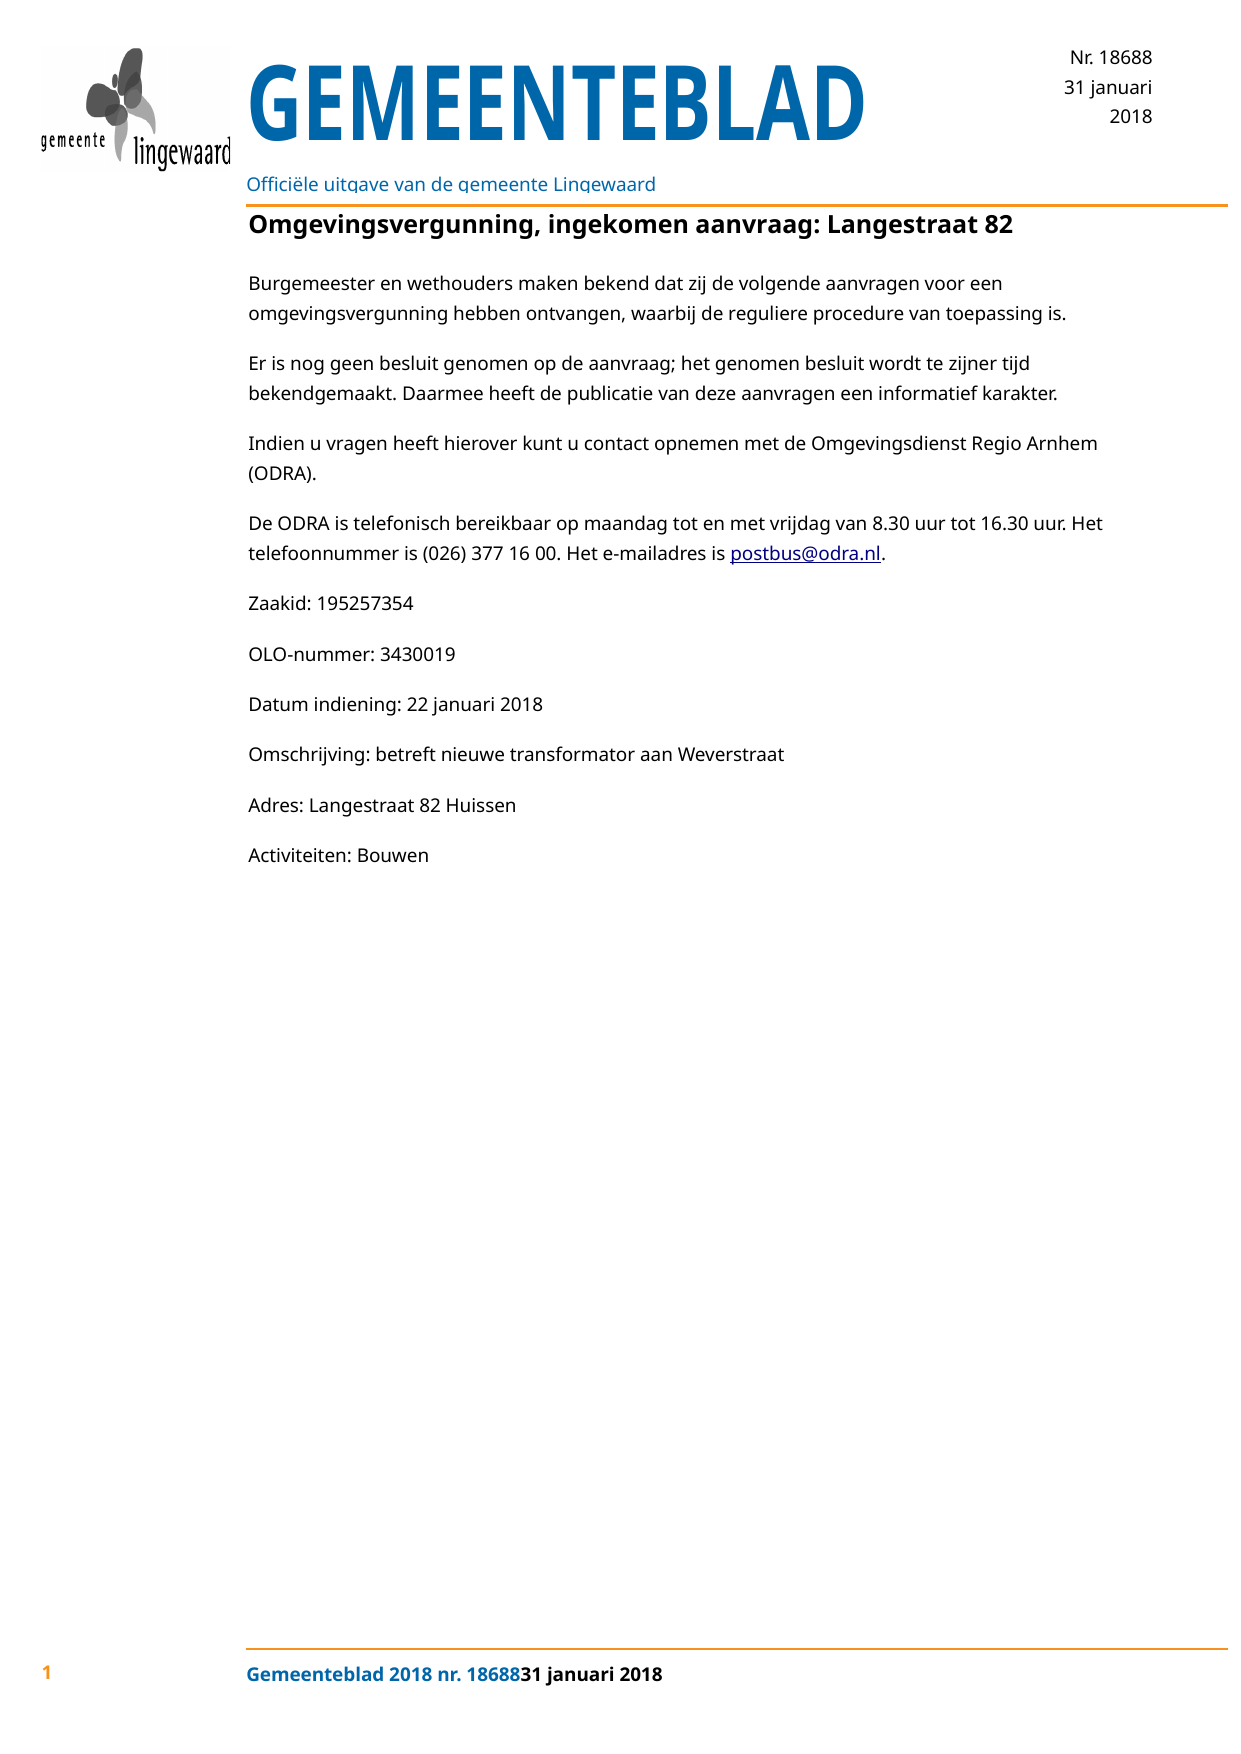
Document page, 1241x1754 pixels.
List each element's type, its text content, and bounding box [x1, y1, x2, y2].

text Omschrijving: betreft nieuwe transformator aan Weverstraat [248, 742, 1152, 767]
text Burgemeester en wethouders maken bekend dat zij de volgende aanvragen voor een omgevingsvergunning hebben ontvangen, waarbij de reguliere procedure van toepassing is. [248, 270, 1152, 326]
text Adres: Langestraat 82 Huissen [248, 792, 1152, 818]
text Activiteiten: Bouwen [248, 842, 1152, 868]
picture [41, 47, 231, 172]
text Omgevingsvergunning, ingekomen aanvraag: Langestraat 82 [248, 207, 1152, 241]
text Er is nog geen besluit genomen op de aanvraag; het genomen besluit wordt te zijner tijd bekendgemaakt. Daarmee heeft de publicatie van deze aanvragen een informatief karakter. [248, 350, 1152, 406]
text Indien u vragen heeft hierover kunt u contact opnemen met de Omgevingsdienst Regio Arnhem (ODRA). [248, 430, 1152, 486]
text OLO-nummer: 3430019 [248, 641, 1152, 666]
text De ODRA is telefonisch bereikbaar op maandag tot en met vrijdag van 8.30 uur tot 16.30 uur. Het telefoonnummer is (026) 377 16 00. Het e-mailadres is postbus@odra.nl. [248, 510, 1152, 566]
text Zaakid: 195257354 [248, 590, 1152, 616]
text Datum indiening: 22 januari 2018 [248, 691, 1152, 717]
